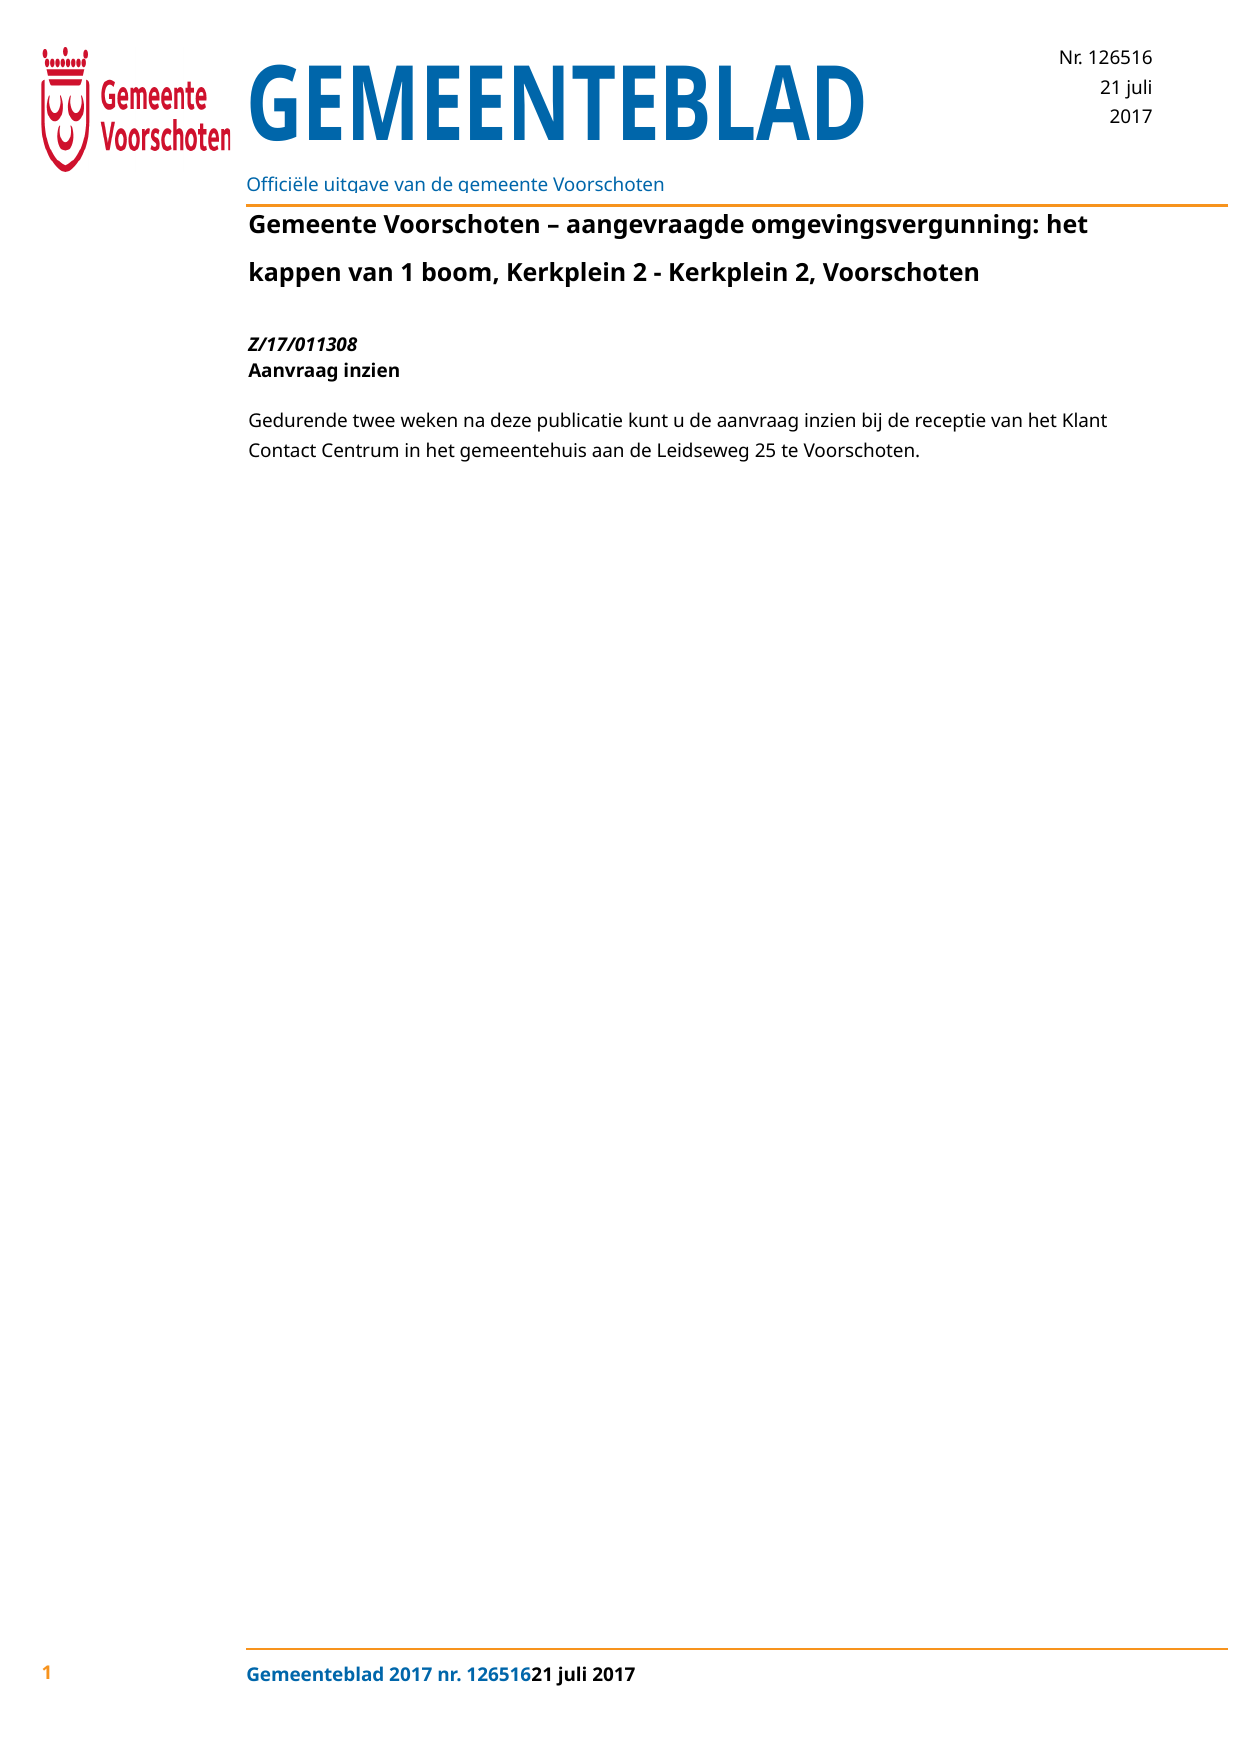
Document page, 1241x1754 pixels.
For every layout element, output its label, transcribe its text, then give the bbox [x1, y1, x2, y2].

text Gemeente Voorschoten – aangevraagde omgevingsvergunning: het kappen van 1 boom, Kerkplein 2 - Kerkplein 2, Voorschoten [248, 207, 1152, 288]
text Z/17/011308 [248, 331, 1152, 357]
picture [41, 47, 231, 172]
text Gedurende twee weken na deze publicatie kunt u de aanvraag inzien bij de receptie van het Klant Contact Centrum in het gemeentehuis aan de Leidseweg 25 te Voorschoten. [248, 408, 1152, 463]
text Aanvraag inzien [248, 357, 1152, 383]
